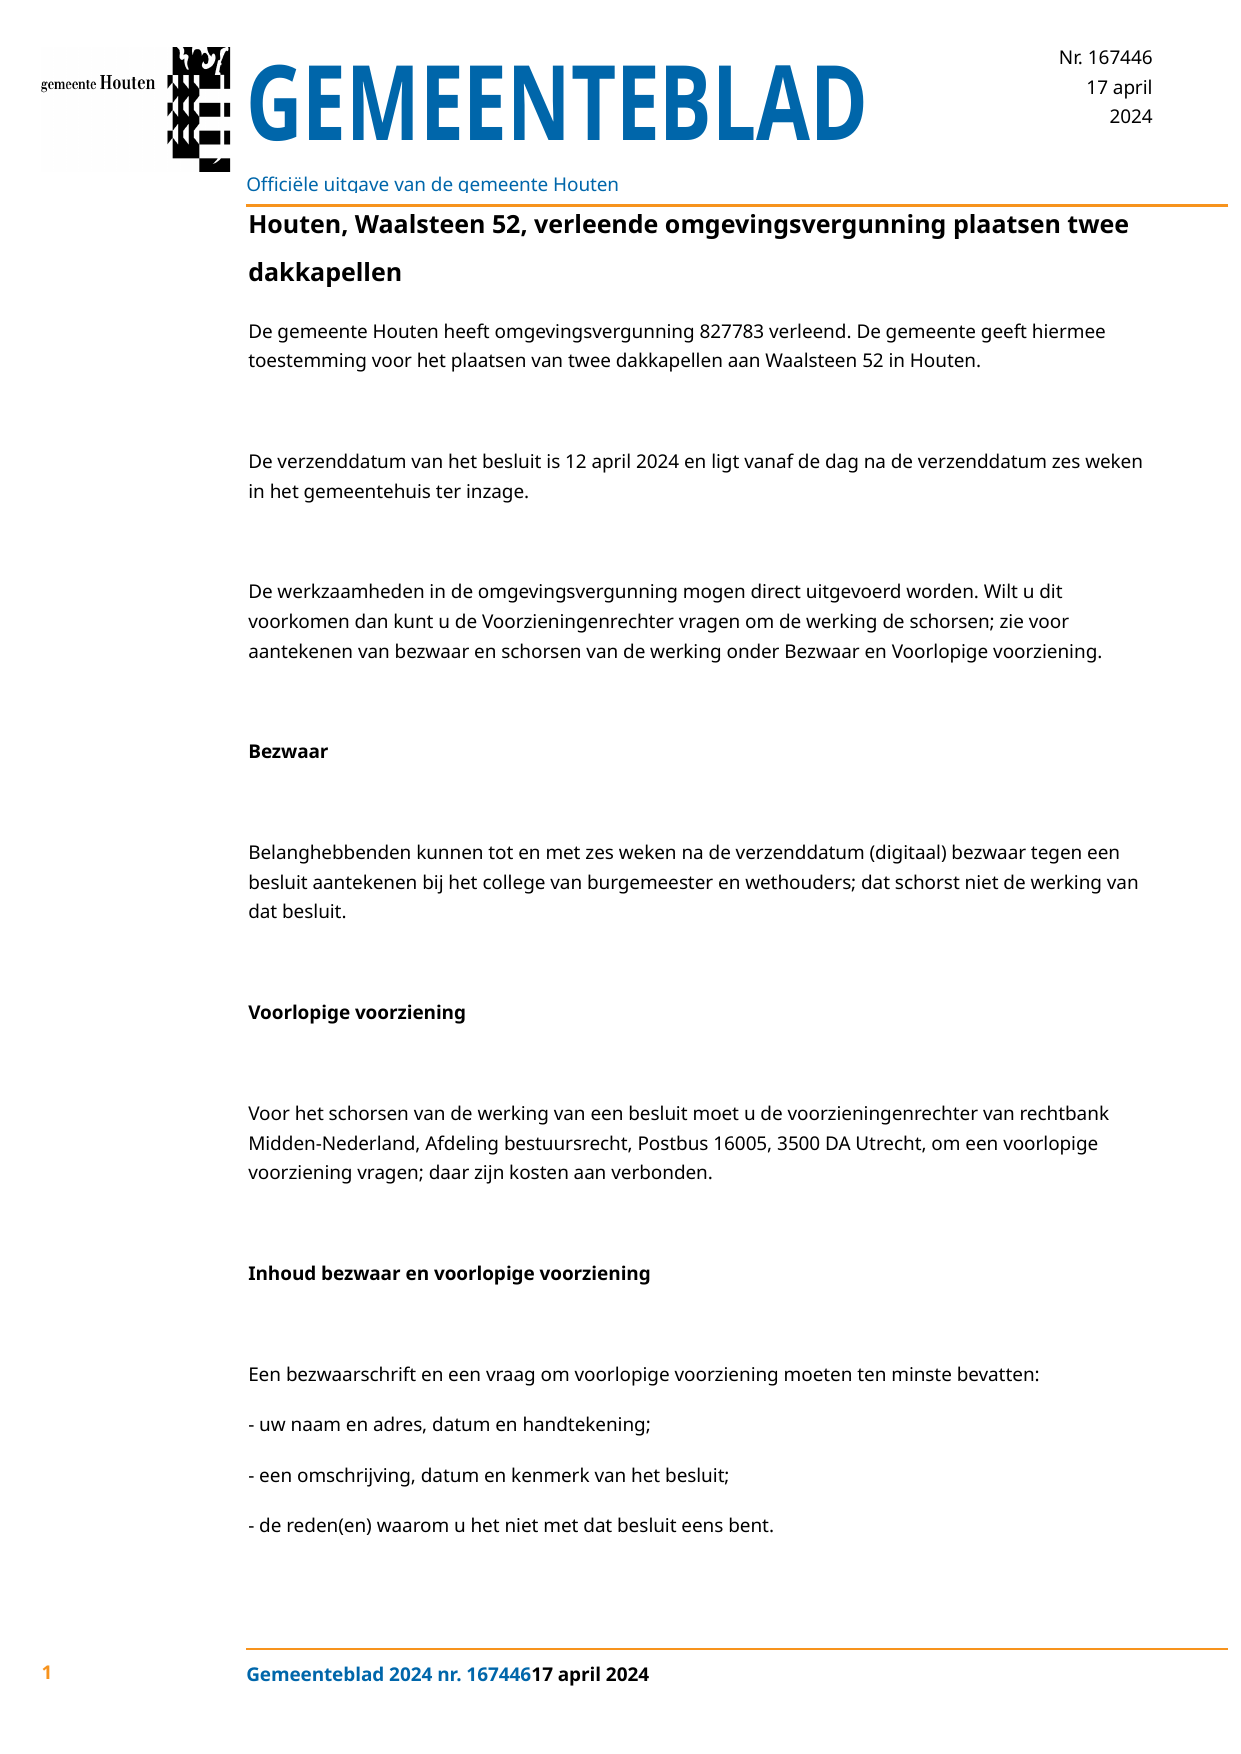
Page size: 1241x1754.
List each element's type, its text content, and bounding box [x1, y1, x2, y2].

text - een omschrijving, datum en kenmerk van het besluit; [248, 1462, 1152, 1488]
text De werkzaamheden in de omgevingsvergunning mogen direct uitgevoerd worden. Wilt u dit voorkomen dan kunt u de Voorzieningenrechter vragen om de werking de schorsen; zie voor aantekenen van bezwaar en schorsen van de werking onder Bezwaar en Voorlopige voorziening. [248, 579, 1152, 664]
text - de reden(en) waarom u het niet met dat besluit eens bent. [248, 1512, 1152, 1538]
text - uw naam en adres, datum en handtekening; [248, 1412, 1152, 1437]
text De gemeente Houten heeft omgevingsvergunning 827783 verleend. De gemeente geeft hiermee toestemming voor het plaatsen van twee dakkapellen aan Waalsteen 52 in Houten. [248, 318, 1152, 373]
text Inhoud bezwaar en voorlopige voorziening [248, 1260, 1152, 1286]
text Bezwaar [248, 739, 1152, 764]
text Een bezwaarschrift en een vraag om voorlopige voorziening moeten ten minste bevatten: [248, 1361, 1152, 1387]
text Belanghebbenden kunnen tot en met zes weken na de verzenddatum (digitaal) bezwaar tegen een besluit aantekenen bij het college van burgemeester en wethouders; dat schorst niet de werking van dat besluit. [248, 839, 1152, 924]
text Voor het schorsen van de werking van een besluit moet u de voorzieningenrechter van rechtbank Midden-Nederland, Afdeling bestuursrecht, Postbus 16005, 3500 DA Utrecht, om een voorlopige voorziening vragen; daar zijn kosten aan verbonden. [248, 1100, 1152, 1185]
text De verzenddatum van het besluit is 12 april 2024 en ligt vanaf de dag na de verzenddatum zes weken in het gemeentehuis ter inzage. [248, 448, 1152, 504]
text Houten, Waalsteen 52, verleende omgevingsvergunning plaatsen twee dakkapellen [248, 207, 1152, 288]
picture [41, 47, 231, 172]
text Voorlopige voorziening [248, 999, 1152, 1025]
